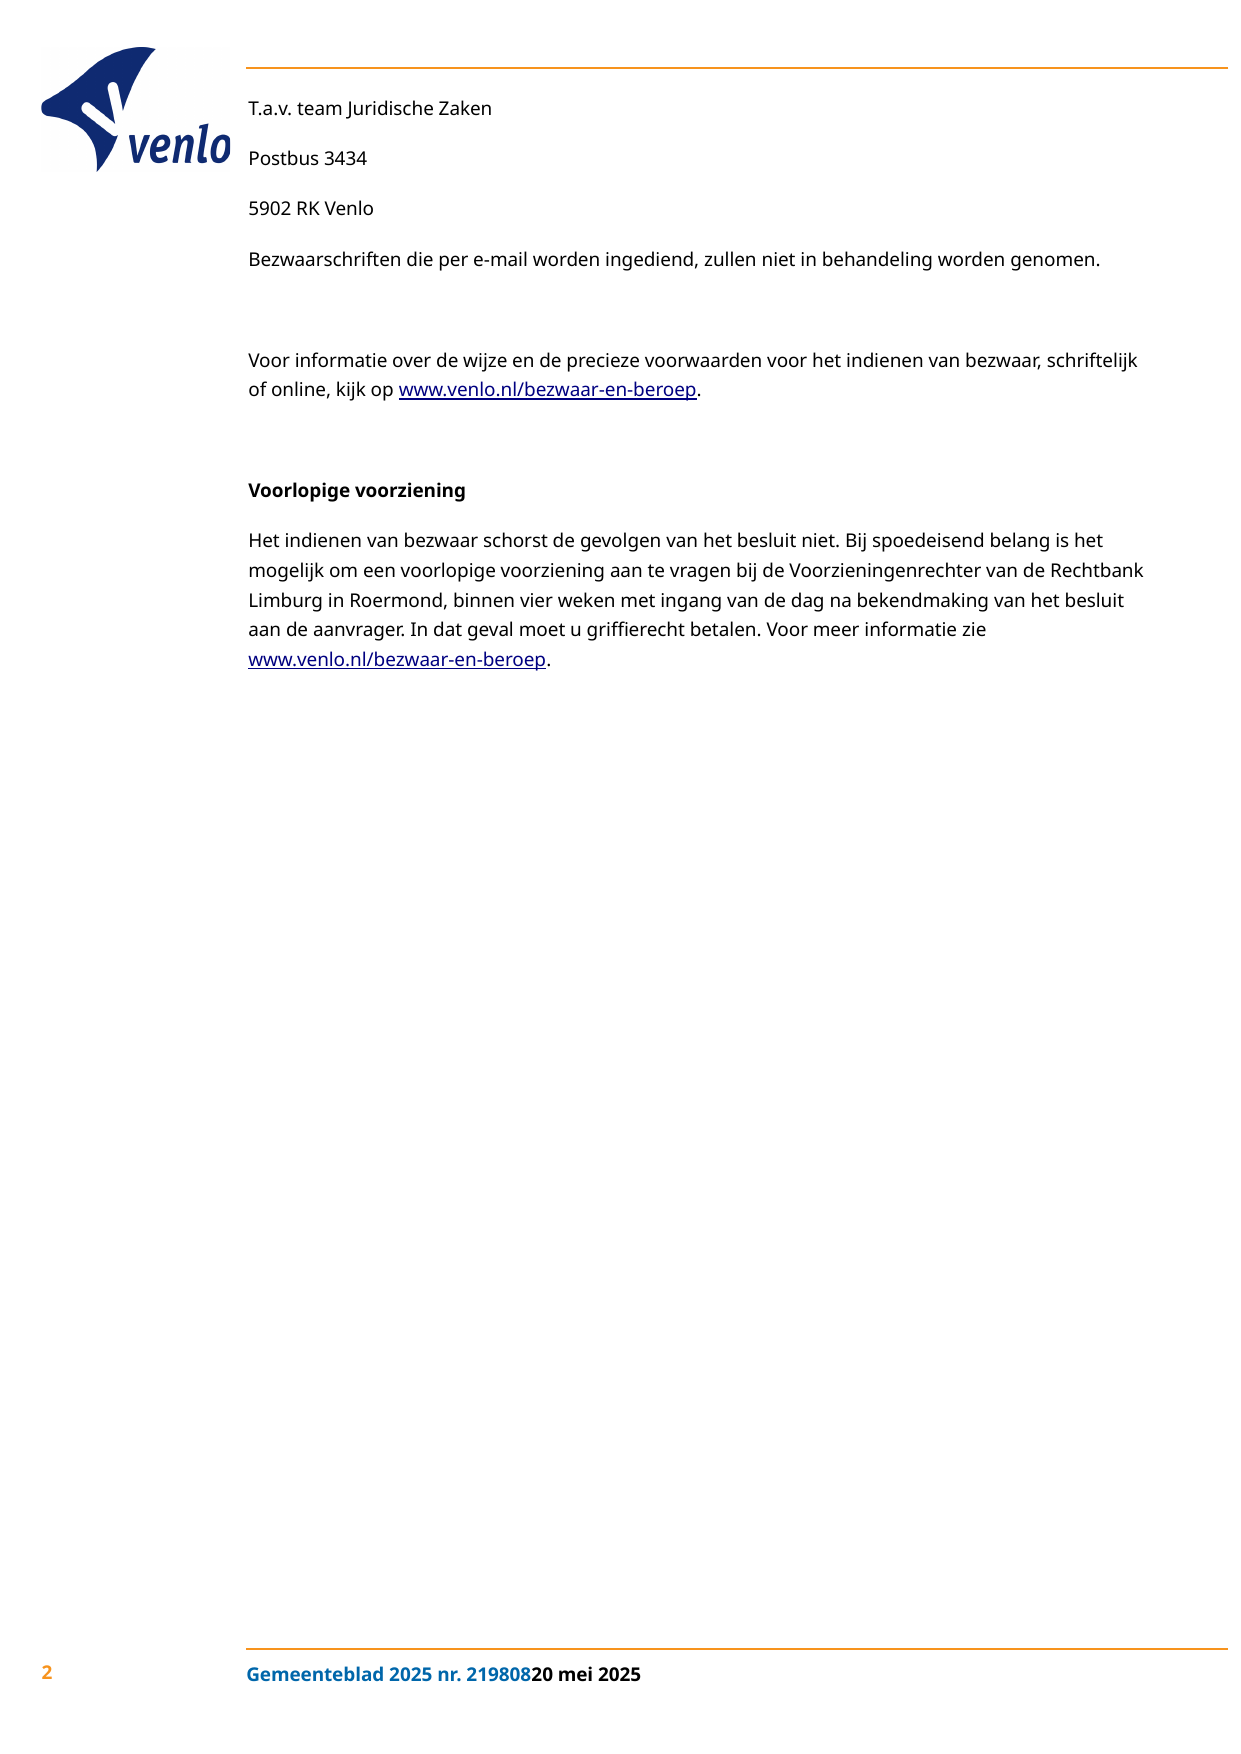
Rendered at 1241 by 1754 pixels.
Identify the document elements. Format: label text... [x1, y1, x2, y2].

text T.a.v. team Juridische Zaken [248, 95, 1152, 121]
text Postbus 3434 [248, 145, 1152, 171]
text Bezwaarschriften die per e-mail worden ingediend, zullen niet in behandeling worden genomen. [248, 246, 1152, 272]
text Voorlopige voorziening [248, 477, 1152, 503]
text Voor informatie over de wijze en de precieze voorwaarden voor het indienen van bezwaar, schriftelijk of online, kijk op www.venlo.nl/bezwaar-en-beroep. [248, 347, 1152, 402]
picture [41, 47, 231, 172]
text 5902 RK Venlo [248, 196, 1152, 221]
text Het indienen van bezwaar schorst de gevolgen van het besluit niet. Bij spoedeisend belang is het mogelijk om een voorlopige voorziening aan te vragen bij de Voorzieningenrechter van de Rechtbank Limburg in Roermond, binnen vier weken met ingang van de dag na bekendmaking van het besluit aan de aanvrager. In dat geval moet u griffierecht betalen. Voor meer informatie zie www.venlo.nl/bezwaar-en-beroep. [248, 528, 1152, 672]
